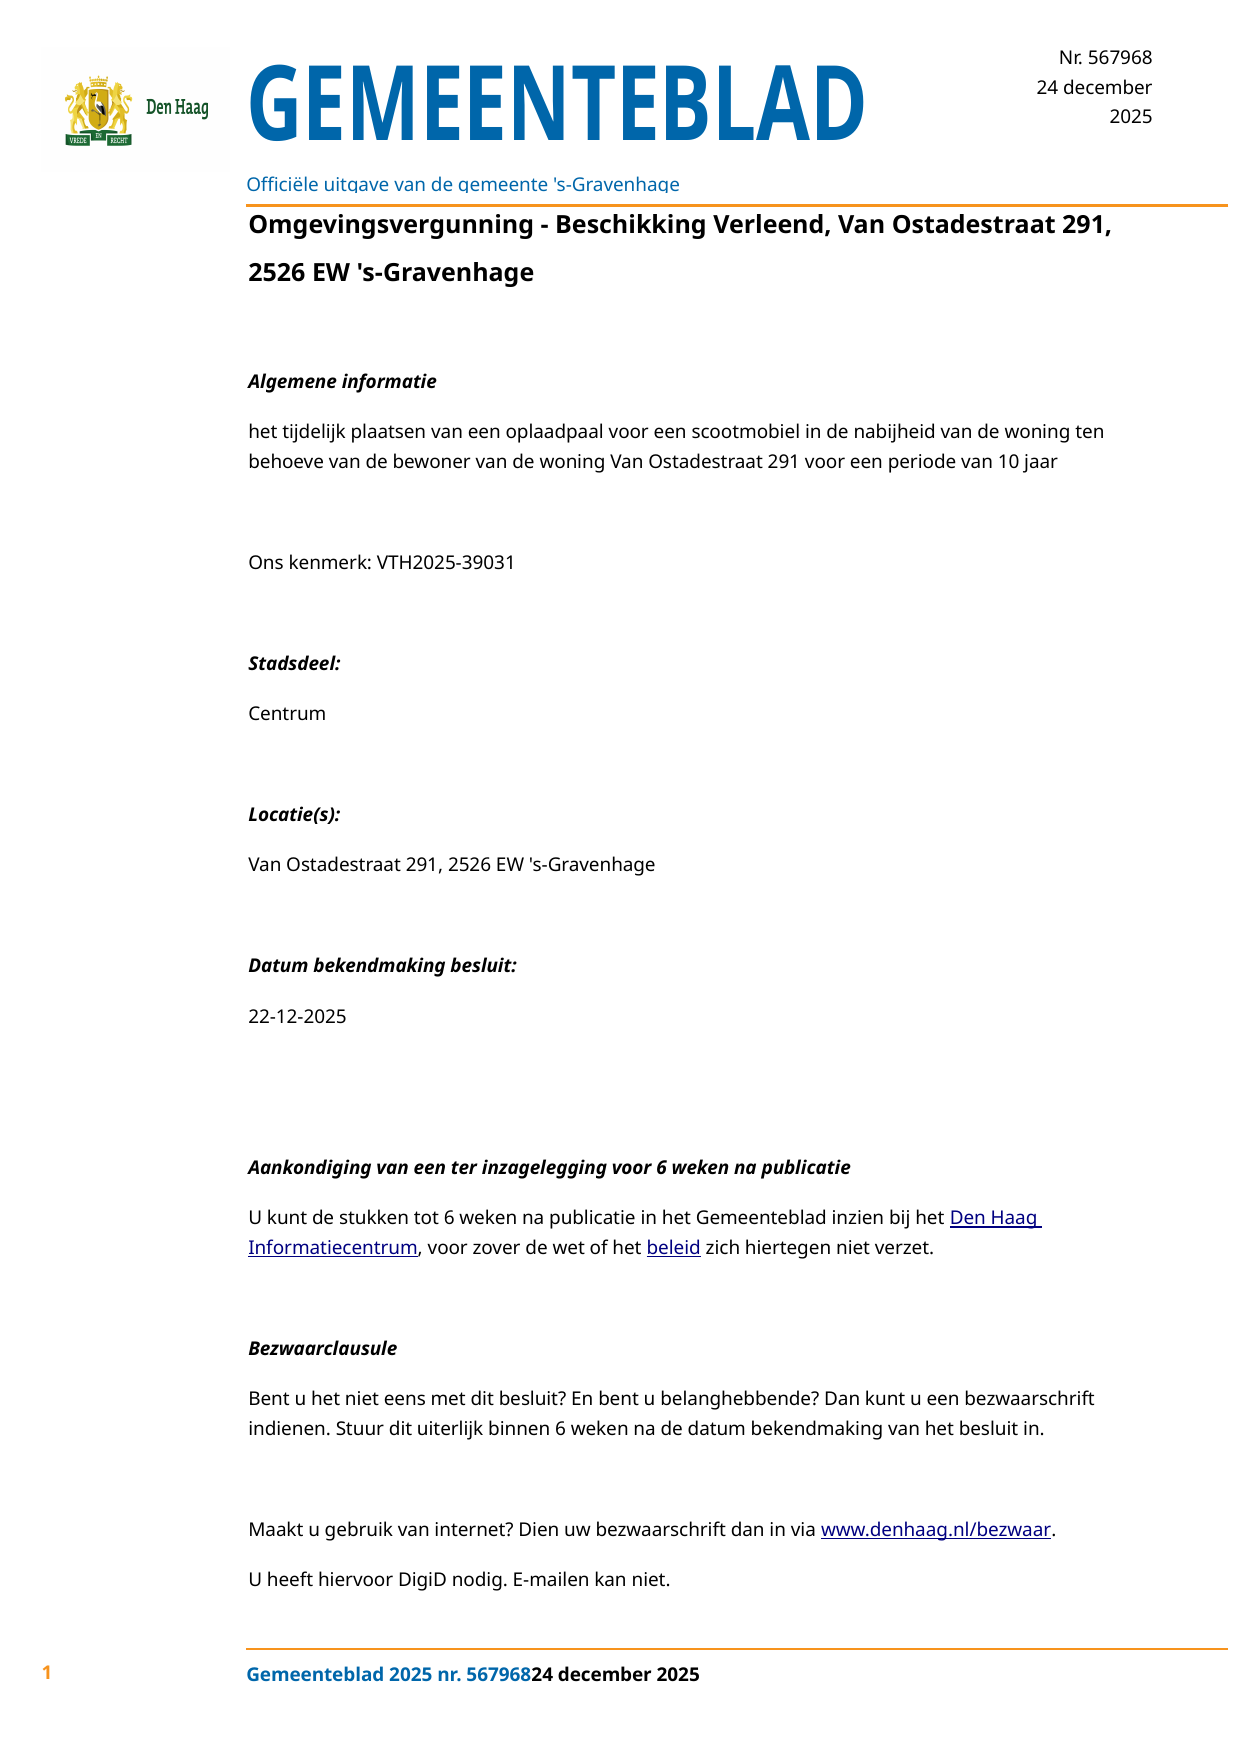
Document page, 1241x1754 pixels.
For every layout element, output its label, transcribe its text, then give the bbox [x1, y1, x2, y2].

text Stadsdeel: [248, 650, 1152, 676]
text het tijdelijk plaatsen van een oplaadpaal voor een scootmobiel in de nabijheid van de woning ten behoeve van de bewoner van de woning Van Ostadestraat 291 voor een periode van 10 jaar [248, 419, 1152, 474]
text Maakt u gebruik van internet? Dien uw bezwaarschrift dan in via www.denhaag.nl/bezwaar. [248, 1516, 1152, 1542]
text Aankondiging van een ter inzagelegging voor 6 weken na publicatie [248, 1154, 1152, 1180]
text Bezwaarclausule [248, 1335, 1152, 1361]
text Ons kenmerk: VTH2025-39031 [248, 549, 1152, 575]
text U heeft hiervoor DigiD nodig. E-mailen kan niet. [248, 1566, 1152, 1592]
text Centrum [248, 700, 1152, 726]
text Omgevingsvergunning - Beschikking Verleend, Van Ostadestraat 291, 2526 EW 's-Gravenhage [248, 207, 1152, 288]
text Van Ostadestraat 291, 2526 EW 's-Gravenhage [248, 852, 1152, 877]
text Datum bekendmaking besluit: [248, 952, 1152, 978]
text 22-12-2025 [248, 1003, 1152, 1029]
picture [41, 47, 231, 172]
text Locatie(s): [248, 801, 1152, 827]
text U kunt de stukken tot 6 weken na publicatie in het Gemeenteblad inzien bij het Den Haag Informatiecentrum, voor zover de wet of het beleid zich hiertegen niet verzet. [248, 1204, 1152, 1260]
text Algemene informatie [248, 368, 1152, 394]
text Bent u het niet eens met dit besluit? En bent u belanghebbende? Dan kunt u een bezwaarschrift indienen. Stuur dit uiterlijk binnen 6 weken na de datum bekendmaking van het besluit in. [248, 1385, 1152, 1441]
